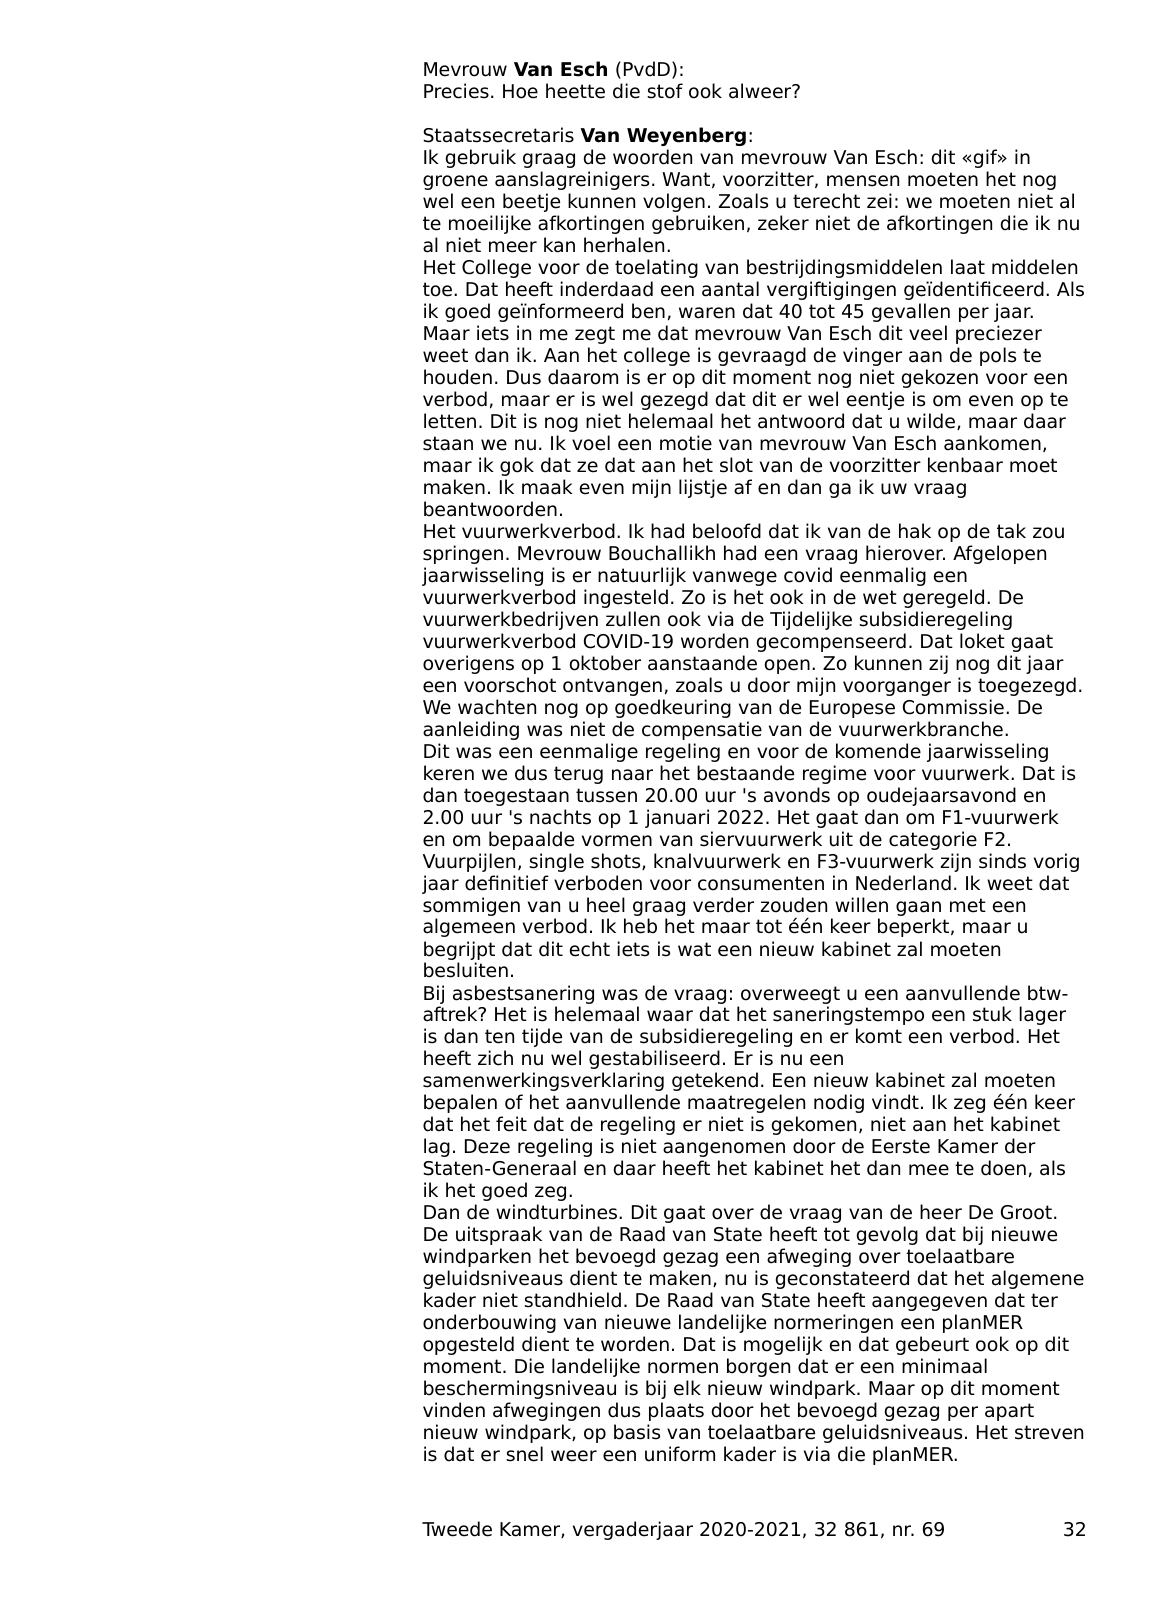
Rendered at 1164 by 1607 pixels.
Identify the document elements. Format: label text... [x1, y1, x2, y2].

text Staatssecretaris Van Weyenberg: [422, 125, 1087, 147]
text Precies. Hoe heette die stof ook alweer? [422, 81, 1087, 103]
text Dan de windturbines. Dit gaat over de vraag van de heer De Groot. De uitspraak van de Raad van State heeft tot gevolg dat bij nieuwe windparken het bevoegd gezag een afweging over toelaatbare geluidsniveaus dient te maken, nu is geconstateerd dat het algemene kader niet standhield. De Raad van State heeft aangegeven dat ter onderbouwing van nieuwe landelijke normeringen een planMER opgesteld dient te worden. Dat is mogelijk en dat gebeurt ook op dit moment. Die landelijke normen borgen dat er een minimaal beschermingsniveau is bij elk nieuw windpark. Maar op dit moment vinden afwegingen dus plaats door het bevoegd gezag per apart nieuw windpark, op basis van toelaatbare geluidsniveaus. Het streven is dat er snel weer een uniform kader is via die planMER. [422, 1202, 1087, 1466]
text Het College voor de toelating van bestrijdingsmiddelen laat middelen toe. Dat heeft inderdaad een aantal vergiftigingen geïdentificeerd. Als ik goed geïnformeerd ben, waren dat 40 tot 45 gevallen per jaar. Maar iets in me zegt me dat mevrouw Van Esch dit veel preciezer weet dan ik. Aan het college is gevraagd de vinger aan de pols te houden. Dus daarom is er op dit moment nog niet gekozen voor een verbod, maar er is wel gezegd dat dit er wel eentje is om even op te letten. Dit is nog niet helemaal het antwoord dat u wilde, maar daar staan we nu. Ik voel een motie van mevrouw Van Esch aankomen, maar ik gok dat ze dat aan het slot van de voorzitter kenbaar moet maken. Ik maak even mijn lijstje af en dan ga ik uw vraag beantwoorden. [422, 257, 1087, 521]
text Mevrouw Van Esch (PvdD): [422, 59, 1087, 81]
text Ik gebruik graag de woorden van mevrouw Van Esch: dit «gif» in groene aanslagreinigers. Want, voorzitter, mensen moeten het nog wel een beetje kunnen volgen. Zoals u terecht zei: we moeten niet al te moeilijke afkortingen gebruiken, zeker niet de afkortingen die ik nu al niet meer kan herhalen. [422, 147, 1087, 257]
text Bij asbestsanering was de vraag: overweegt u een aanvullende btw-aftrek? Het is helemaal waar dat het saneringstempo een stuk lager is dan ten tijde van de subsidieregeling en er komt een verbod. Het heeft zich nu wel gestabiliseerd. Er is nu een samenwerkingsverklaring getekend. Een nieuw kabinet zal moeten bepalen of het aanvullende maatregelen nodig vindt. Ik zeg één keer dat het feit dat de regeling er niet is gekomen, niet aan het kabinet lag. Deze regeling is niet aangenomen door de Eerste Kamer der Staten-Generaal en daar heeft het kabinet het dan mee te doen, als ik het goed zeg. [422, 982, 1087, 1202]
text Dit was een eenmalige regeling en voor de komende jaarwisseling keren we dus terug naar het bestaande regime voor vuurwerk. Dat is dan toegestaan tussen 20.00 uur 's avonds op oudejaarsavond en 2.00 uur 's nachts op 1 januari 2022. Het gaat dan om F1-vuurwerk en om bepaalde vormen van siervuurwerk uit de categorie F2. Vuurpijlen, single shots, knalvuurwerk en F3-vuurwerk zijn sinds vorig jaar definitief verboden voor consumenten in Nederland. Ik weet dat sommigen van u heel graag verder zouden willen gaan met een algemeen verbod. Ik heb het maar tot één keer beperkt, maar u begrijpt dat dit echt iets is wat een nieuw kabinet zal moeten besluiten. [422, 741, 1087, 982]
text Het vuurwerkverbod. Ik had beloofd dat ik van de hak op de tak zou springen. Mevrouw Bouchallikh had een vraag hierover. Afgelopen jaarwisseling is er natuurlijk vanwege covid eenmalig een vuurwerkverbod ingesteld. Zo is het ook in de wet geregeld. De vuurwerkbedrijven zullen ook via de Tijdelijke subsidieregeling vuurwerkverbod COVID-19 worden gecompenseerd. Dat loket gaat overigens op 1 oktober aanstaande open. Zo kunnen zij nog dit jaar een voorschot ontvangen, zoals u door mijn voorganger is toegezegd. We wachten nog op goedkeuring van de Europese Commissie. De aanleiding was niet de compensatie van de vuurwerkbranche. [422, 521, 1087, 741]
